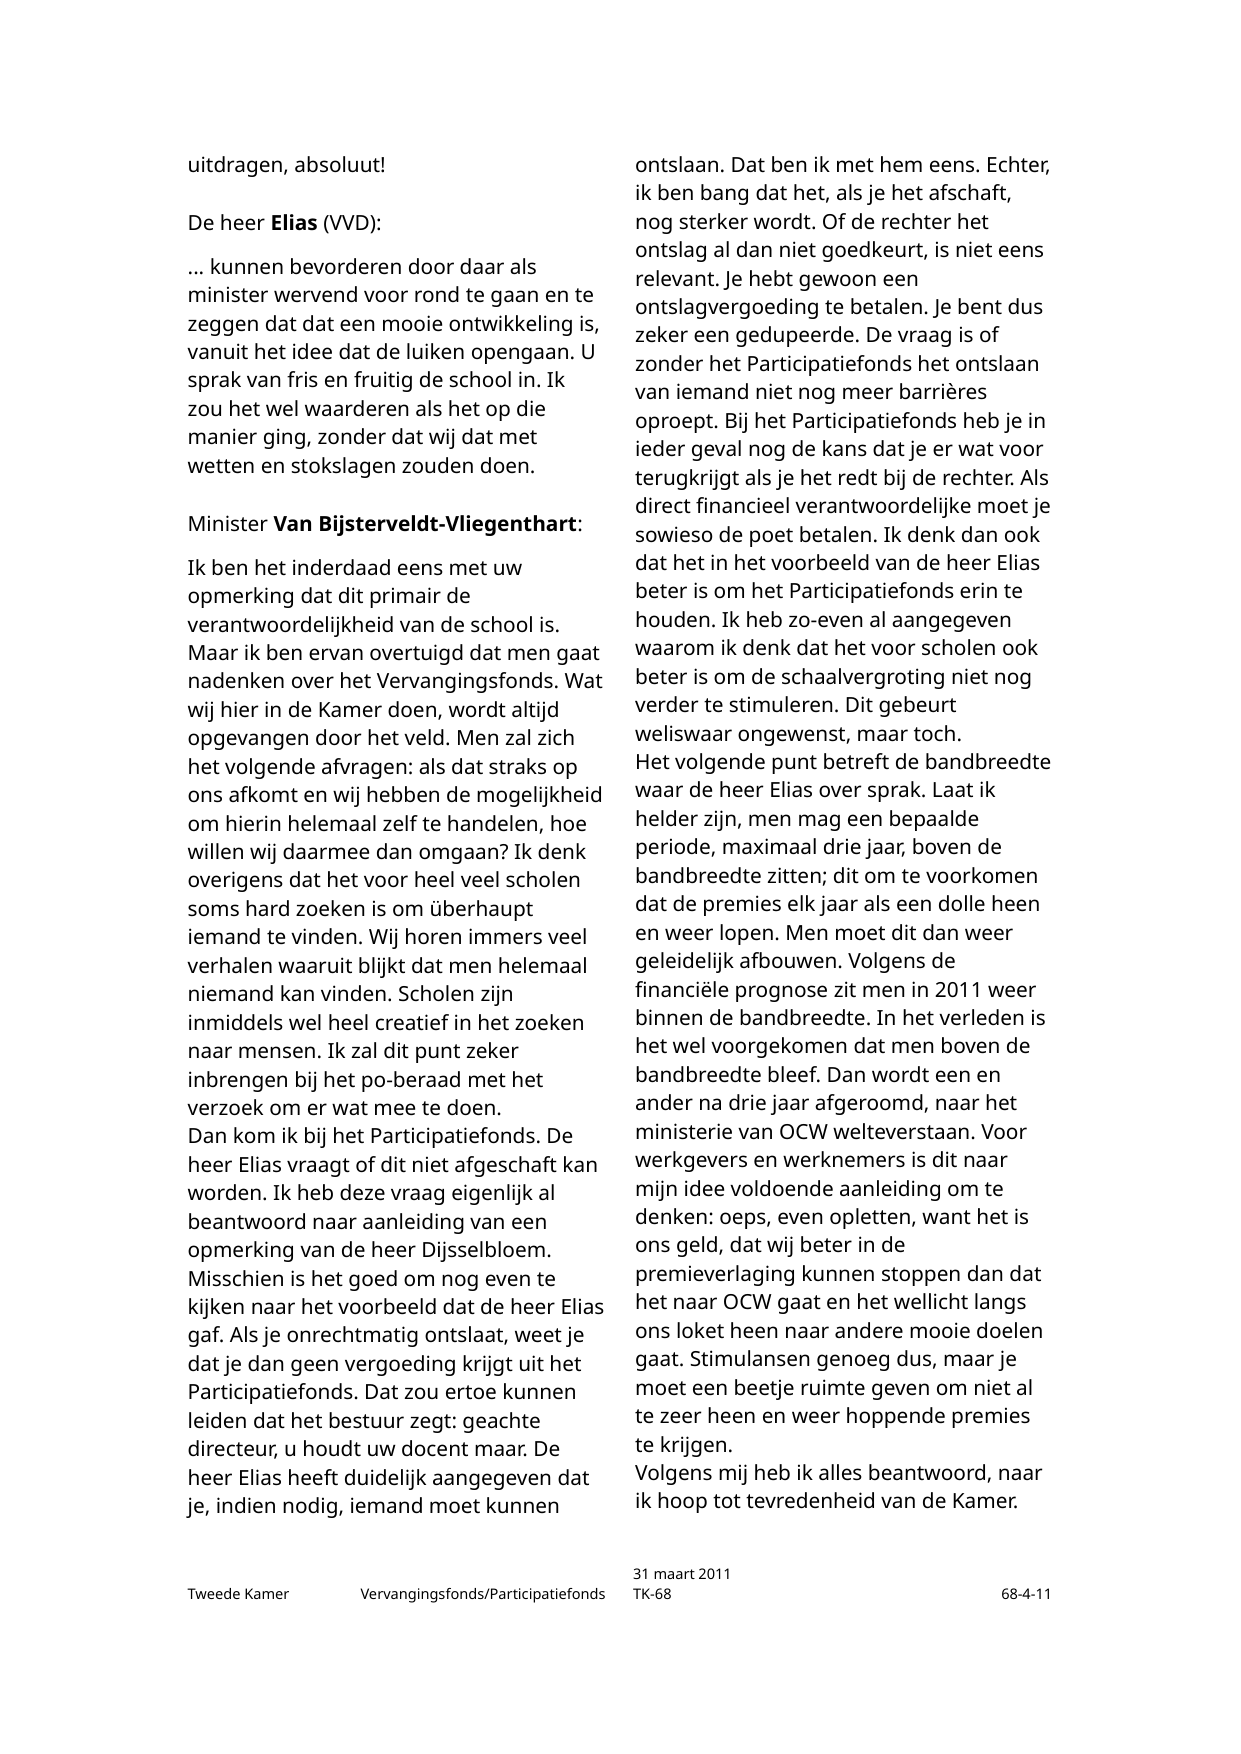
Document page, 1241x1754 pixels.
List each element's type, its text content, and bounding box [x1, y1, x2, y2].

text Dan kom ik bij het Participatiefonds. De heer Elias vraagt of dit niet afgeschaft kan worden. Ik heb deze vraag eigenlijk al beantwoord naar aanleiding van een opmerking van de heer Dijsselbloem. Misschien is het goed om nog even te kijken naar het voorbeeld dat de heer Elias gaf. Als je onrechtmatig ontslaat, weet je dat je dan geen vergoeding krijgt uit het Participatiefonds. Dat zou ertoe kunnen leiden dat het bestuur zegt: geachte directeur, u houdt uw docent maar. De heer Elias heeft duidelijk aangegeven dat je, indien nodig, iemand moet kunnen [187, 1122, 605, 1520]
text Het volgende punt betreft de bandbreedte waar de heer Elias over sprak. Laat ik helder zijn, men mag een bepaalde periode, maximaal drie jaar, boven de bandbreedte zitten; dit om te voorkomen dat de premies elk jaar als een dolle heen en weer lopen. Men moet dit dan weer geleidelijk afbouwen. Volgens de financiële prognose zit men in 2011 weer binnen de bandbreedte. In het verleden is het wel voorgekomen dat men boven de bandbreedte bleef. Dan wordt een en ander na drie jaar afgeroomd, naar het ministerie van OCW welteverstaan. Voor werkgevers en werknemers is dit naar mijn idee voldoende aanleiding om te denken: oeps, even opletten, want het is ons geld, dat wij beter in de premieverlaging kunnen stoppen dan dat het naar OCW gaat en het wellicht langs ons loket heen naar andere mooie doelen gaat. Stimulansen genoeg dus, maar je moet een beetje ruimte geven om niet al te zeer heen en weer hoppende premies te krijgen. [635, 747, 1053, 1458]
text Minister Van Bijsterveldt-Vliegenthart: [187, 509, 605, 538]
text uitdragen, absoluut! [187, 150, 605, 178]
text Ik ben het inderdaad eens met uw opmerking dat dit primair de verantwoordelijkheid van de school is. Maar ik ben ervan overtuigd dat men gaat nadenken over het Vervangingsfonds. Wat wij hier in de Kamer doen, wordt altijd opgevangen door het veld. Men zal zich het volgende afvragen: als dat straks op ons afkomt en wij hebben de mogelijkheid om hierin helemaal zelf te handelen, hoe willen wij daarmee dan omgaan? Ik denk overigens dat het voor heel veel scholen soms hard zoeken is om überhaupt iemand te vinden. Wij horen immers veel verhalen waaruit blijkt dat men helemaal niemand kan vinden. Scholen zijn inmiddels wel heel creatief in het zoeken naar mensen. Ik zal dit punt zeker inbrengen bij het po-beraad met het verzoek om er wat mee te doen. [187, 553, 605, 1122]
text Volgens mij heb ik alles beantwoord, naar ik hoop tot tevredenheid van de Kamer. [635, 1458, 1053, 1515]
text ... kunnen bevorderen door daar als minister wervend voor rond te gaan en te zeggen dat dat een mooie ontwikkeling is, vanuit het idee dat de luiken opengaan. U sprak van fris en fruitig de school in. Ik zou het wel waarderen als het op die manier ging, zonder dat wij dat met wetten en stokslagen zouden doen. [187, 252, 605, 479]
text ontslaan. Dat ben ik met hem eens. Echter, ik ben bang dat het, als je het afschaft, nog sterker wordt. Of de rechter het ontslag al dan niet goedkeurt, is niet eens relevant. Je hebt gewoon een ontslagvergoeding te betalen. Je bent dus zeker een gedupeerde. De vraag is of zonder het Participatiefonds het ontslaan van iemand niet nog meer barrières oproept. Bij het Participatiefonds heb je in ieder geval nog de kans dat je er wat voor terugkrijgt als je het redt bij de rechter. Als direct financieel verantwoordelijke moet je sowieso de poet betalen. Ik denk dan ook dat het in het voorbeeld van de heer Elias beter is om het Participatiefonds erin te houden. Ik heb zo-even al aangegeven waarom ik denk dat het voor scholen ook beter is om de schaalvergroting niet nog verder te stimuleren. Dit gebeurt weliswaar ongewenst, maar toch. [635, 150, 1053, 747]
text De heer Elias (VVD): [187, 208, 605, 237]
